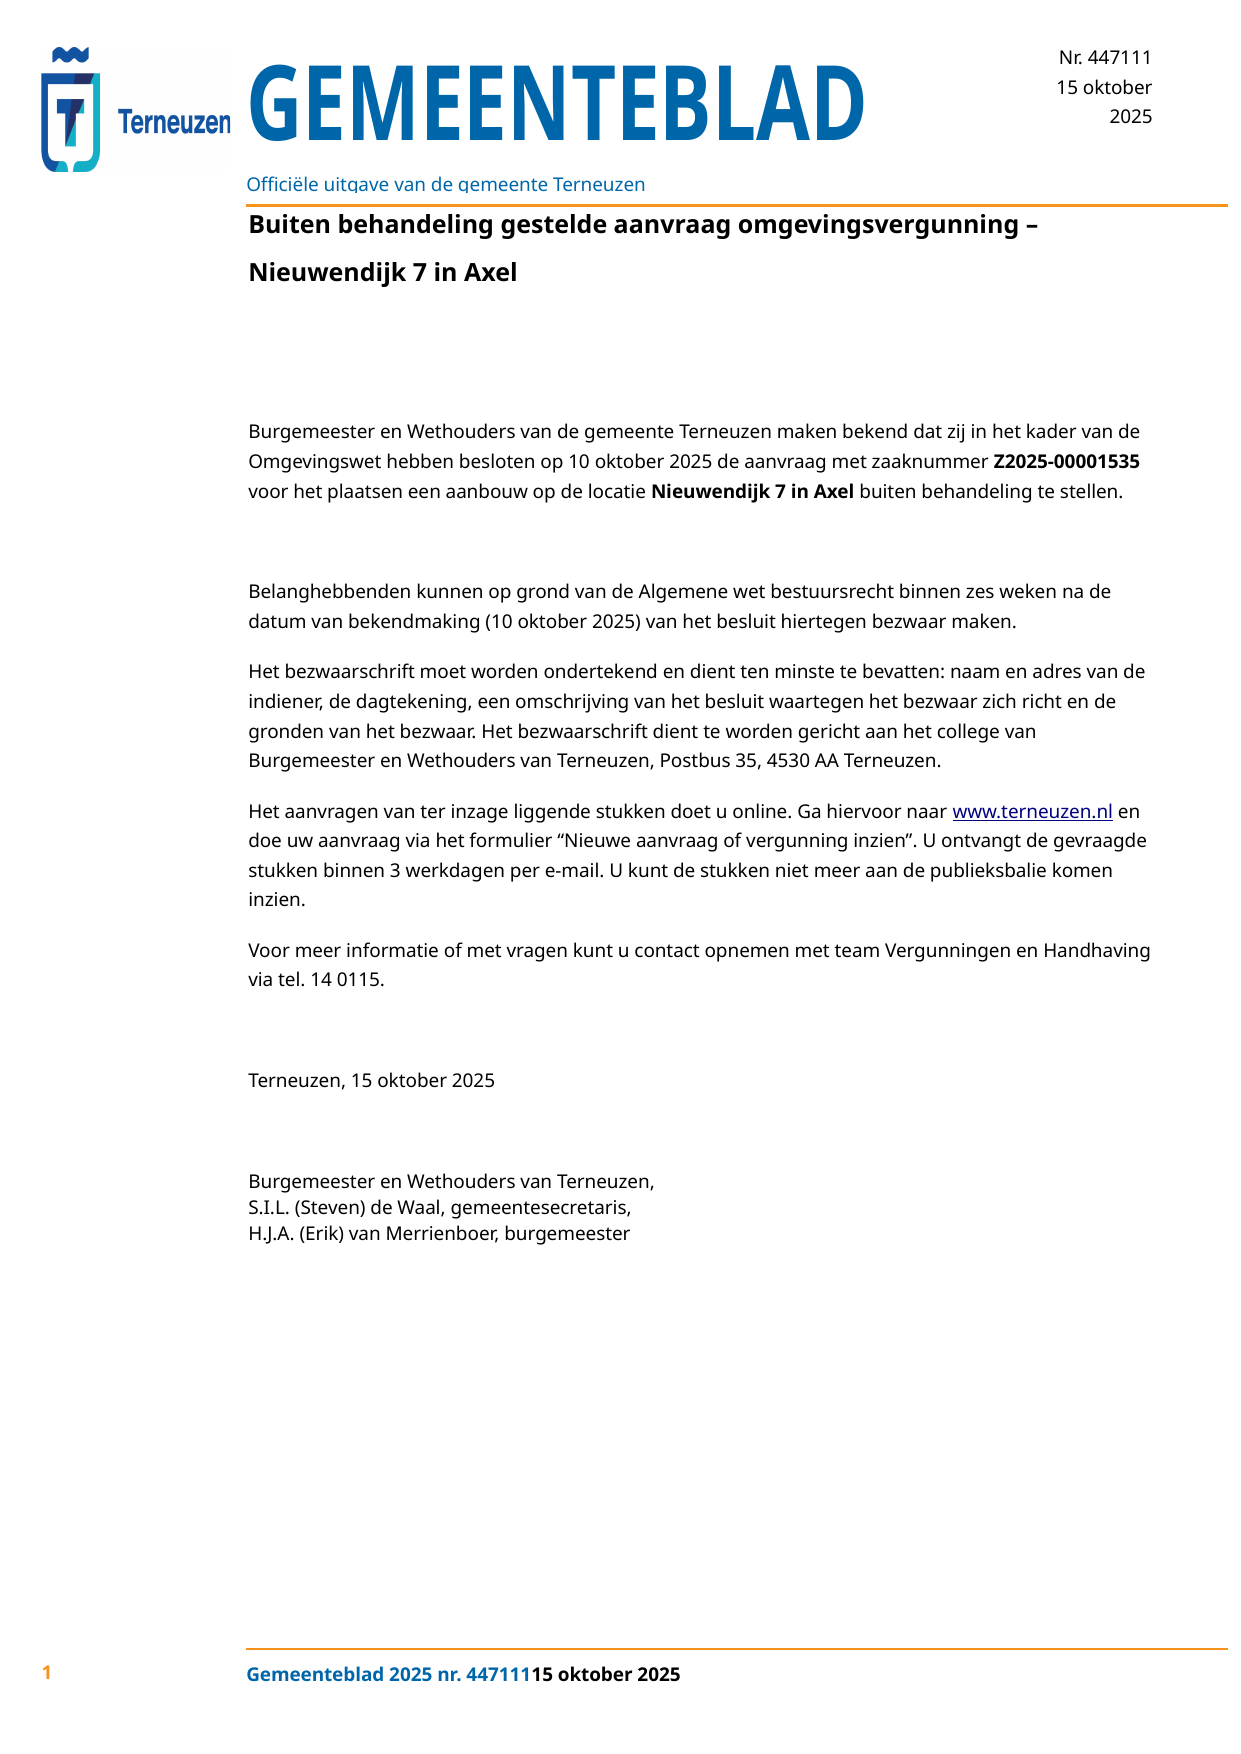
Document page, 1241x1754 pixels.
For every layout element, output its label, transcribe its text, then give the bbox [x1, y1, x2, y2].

picture [41, 47, 231, 172]
table_header Burgemeester en Wethouders van Terneuzen, [248, 1169, 1152, 1194]
text Buiten behandeling gestelde aanvraag omgevingsvergunning – Nieuwendijk 7 in Axel [248, 207, 1152, 288]
table_cell S.I.L. (Steven) de Waal, gemeentesecretaris, [248, 1194, 837, 1220]
text Het bezwaarschrift moet worden ondertekend en dient ten minste te bevatten: naam en adres van de indiener, de dagtekening, een omschrijving van het besluit waartegen het bezwaar zich richt en de gronden van het bezwaar. Het bezwaarschrift dient te worden gericht aan het college van Burgemeester en Wethouders van Terneuzen, Postbus 35, 4530 AA Terneuzen. [248, 659, 1152, 773]
table_cell [837, 1194, 1152, 1220]
table_cell H.J.A. (Erik) van Merrienboer, burgemeester [248, 1220, 1152, 1246]
text Voor meer informatie of met vragen kunt u contact opnemen met team Vergunningen en Handhaving via tel. 14 0115. [248, 937, 1152, 992]
text Belanghebbenden kunnen op grond van de Algemene wet bestuursrecht binnen zes weken na de datum van bekendmaking (10 oktober 2025) van het besluit hiertegen bezwaar maken. [248, 579, 1152, 634]
text Burgemeester en Wethouders van de gemeente Terneuzen maken bekend dat zij in het kader van de Omgevingswet hebben besloten op 10 oktober 2025 de aanvraag met zaaknummer Z2025-00001535 voor het plaatsen een aanbouw op de locatie Nieuwendijk 7 in Axel buiten behandeling te stellen. [248, 419, 1152, 504]
text Terneuzen, 15 oktober 2025 [248, 1067, 1152, 1093]
text Het aanvragen van ter inzage liggende stukken doet u online. Ga hiervoor naar www.terneuzen.nl en doe uw aanvraag via het formulier “Nieuwe aanvraag of vergunning inzien”. U ontvangt de gevraagde stukken binnen 3 werkdagen per e-mail. U kunt de stukken niet meer aan de publieksbalie komen inzien. [248, 798, 1152, 912]
